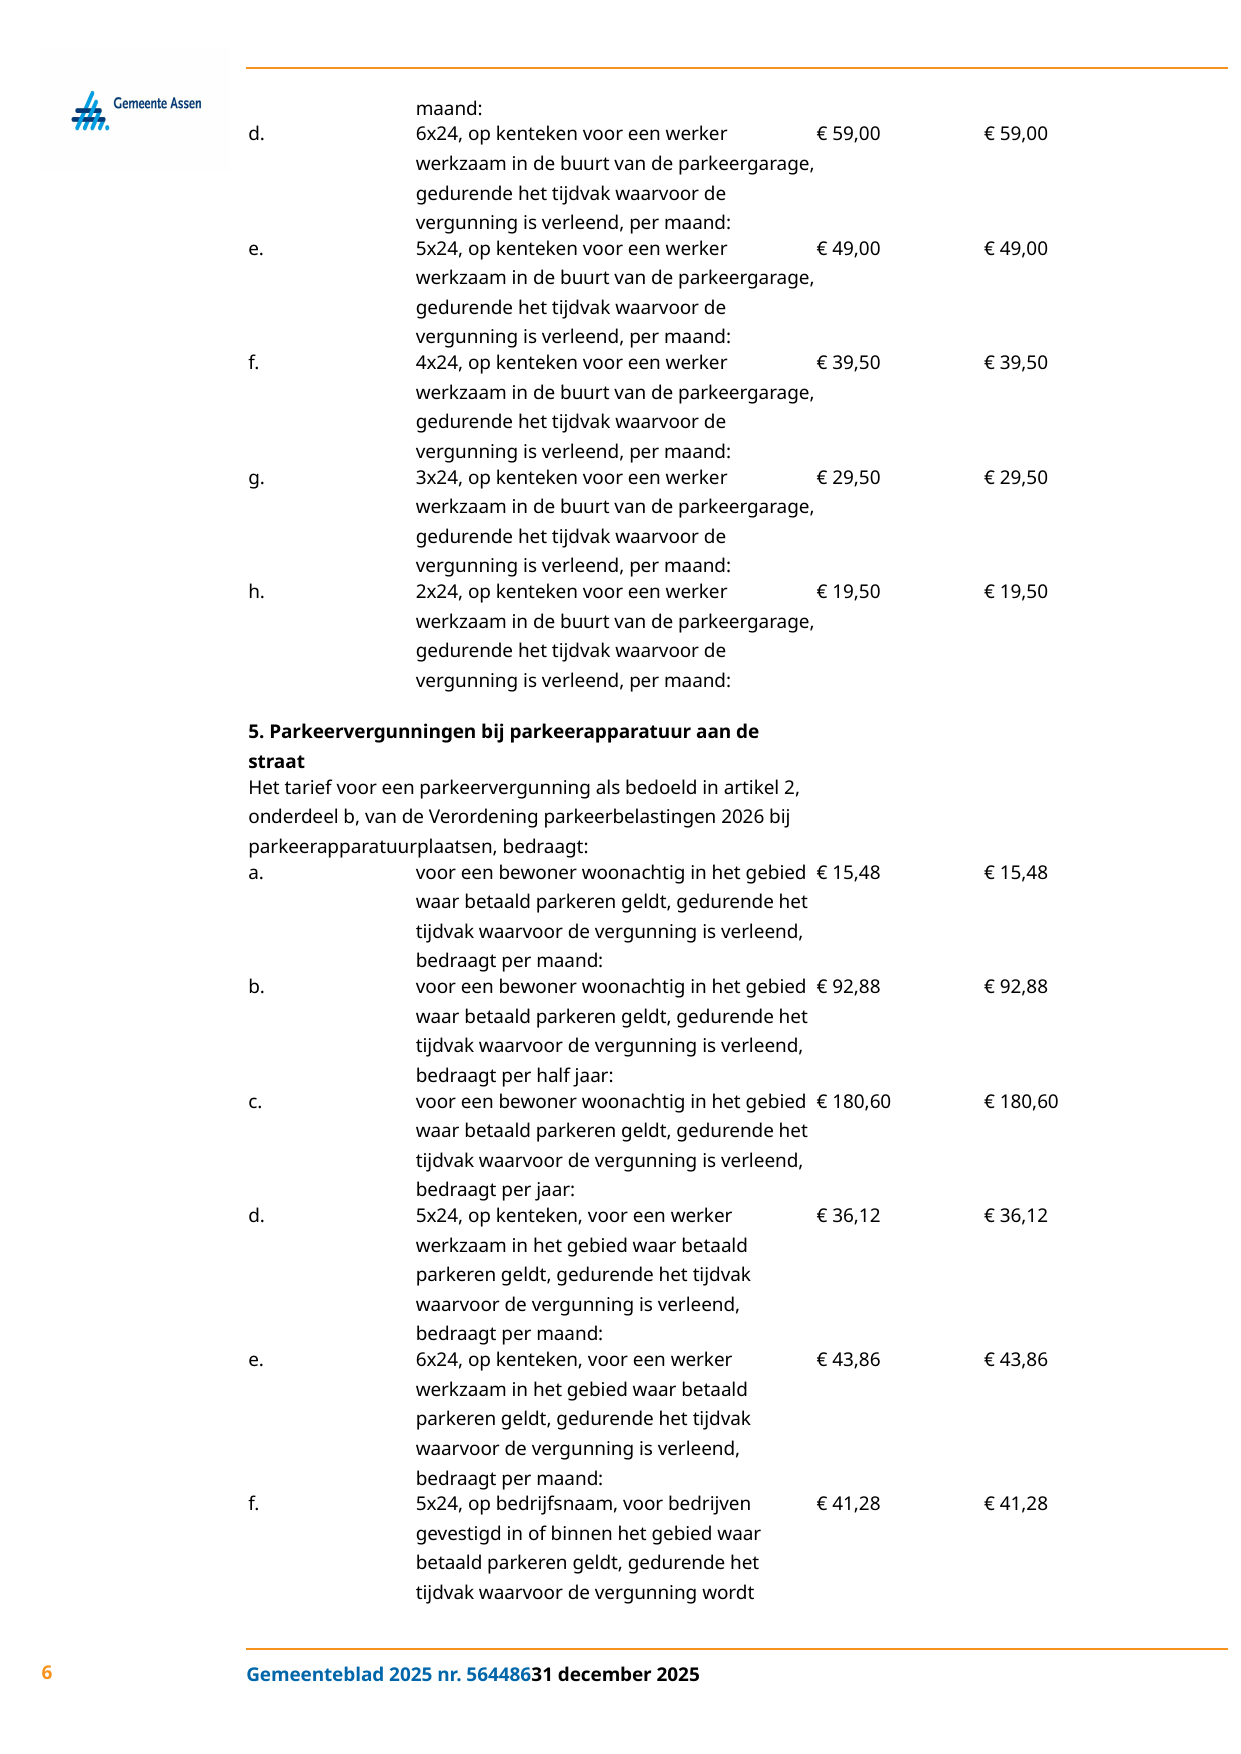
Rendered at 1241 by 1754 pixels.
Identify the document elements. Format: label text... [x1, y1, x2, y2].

table_cell € 180,60 [816, 1088, 984, 1202]
table_cell € 15,48 [984, 859, 1152, 973]
table_cell [984, 693, 1152, 719]
table_cell 6x24, op kenteken, voor een werker werkzaam in het gebied waar betaald parkeren geldt, gedurende het tijdvak waarvoor de vergunning is verleend, bedraagt per maand: [416, 1346, 816, 1490]
table_cell e. [248, 235, 416, 349]
table_cell voor een bewoner woonachtig in het gebied waar betaald parkeren geldt, gedurende het tijdvak waarvoor de vergunning is verleend, bedraagt per jaar: [416, 1088, 816, 1202]
table_cell voor een bewoner woonachtig in het gebied waar betaald parkeren geldt, gedurende het tijdvak waarvoor de vergunning is verleend, bedraagt per maand: [416, 859, 816, 973]
table_cell [816, 774, 984, 859]
table_cell Het tarief voor een parkeervergunning als bedoeld in artikel 2, onderdeel b, van de Verordening parkeerbelastingen 2026 bij parkeerapparatuurplaatsen, bedraagt: [248, 774, 816, 859]
table_cell € 41,28 [984, 1490, 1152, 1605]
table_cell h. [248, 579, 416, 693]
table_cell [816, 719, 984, 774]
table_cell e. [248, 1346, 416, 1490]
table_cell d. [248, 121, 416, 235]
table_cell € 15,48 [816, 859, 984, 973]
table_cell 5x24, op kenteken voor een werker werkzaam in de buurt van de parkeergarage, gedurende het tijdvak waarvoor de vergunning is verleend, per maand: [416, 235, 816, 349]
table_cell € 29,50 [984, 464, 1152, 578]
table_cell 5. Parkeervergunningen bij parkeerapparatuur aan de straat [248, 719, 816, 774]
table_cell voor een bewoner woonachtig in het gebied waar betaald parkeren geldt, gedurende het tijdvak waarvoor de vergunning is verleend, bedraagt per half jaar: [416, 973, 816, 1088]
table_cell € 41,28 [816, 1490, 984, 1605]
table_cell € 36,12 [984, 1202, 1152, 1346]
table_cell 6x24, op kenteken voor een werker werkzaam in de buurt van de parkeergarage, gedurende het tijdvak waarvoor de vergunning is verleend, per maand: [416, 121, 816, 235]
picture [41, 47, 231, 172]
table_cell 5x24, op kenteken, voor een werker werkzaam in het gebied waar betaald parkeren geldt, gedurende het tijdvak waarvoor de vergunning is verleend, bedraagt per maand: [416, 1202, 816, 1346]
table_cell d. [248, 1202, 416, 1346]
table_cell f. [248, 350, 416, 464]
table_cell [248, 95, 416, 121]
table_cell € 39,50 [816, 350, 984, 464]
table_cell 4x24, op kenteken voor een werker werkzaam in de buurt van de parkeergarage, gedurende het tijdvak waarvoor de vergunning is verleend, per maand: [416, 350, 816, 464]
table_cell € 19,50 [816, 579, 984, 693]
table_cell maand: [416, 95, 816, 121]
table_cell [984, 774, 1152, 859]
table_cell € 59,00 [816, 121, 984, 235]
table_cell € 49,00 [984, 235, 1152, 349]
table_cell € 29,50 [816, 464, 984, 578]
table_cell b. [248, 973, 416, 1088]
table_cell € 180,60 [984, 1088, 1152, 1202]
table_cell € 39,50 [984, 350, 1152, 464]
table_cell € 92,88 [816, 973, 984, 1088]
table_cell 5x24, op bedrijfsnaam, voor bedrijven gevestigd in of binnen het gebied waar betaald parkeren geldt, gedurende het tijdvak waarvoor de vergunning wordt [416, 1490, 816, 1605]
table_cell g. [248, 464, 416, 578]
table_cell 3x24, op kenteken voor een werker werkzaam in de buurt van de parkeergarage, gedurende het tijdvak waarvoor de vergunning is verleend, per maand: [416, 464, 816, 578]
table_cell € 59,00 [984, 121, 1152, 235]
table_cell € 43,86 [816, 1346, 984, 1490]
table_cell f. [248, 1490, 416, 1605]
table_cell [984, 719, 1152, 774]
table_cell c. [248, 1088, 416, 1202]
table_cell € 49,00 [816, 235, 984, 349]
table_cell € 92,88 [984, 973, 1152, 1088]
table_cell € 19,50 [984, 579, 1152, 693]
table_cell [248, 693, 816, 719]
table_cell [816, 693, 984, 719]
table_cell [816, 95, 984, 121]
table_cell 2x24, op kenteken voor een werker werkzaam in de buurt van de parkeergarage, gedurende het tijdvak waarvoor de vergunning is verleend, per maand: [416, 579, 816, 693]
table_cell a. [248, 859, 416, 973]
table_cell € 36,12 [816, 1202, 984, 1346]
table_cell € 43,86 [984, 1346, 1152, 1490]
table_cell [984, 95, 1152, 121]
